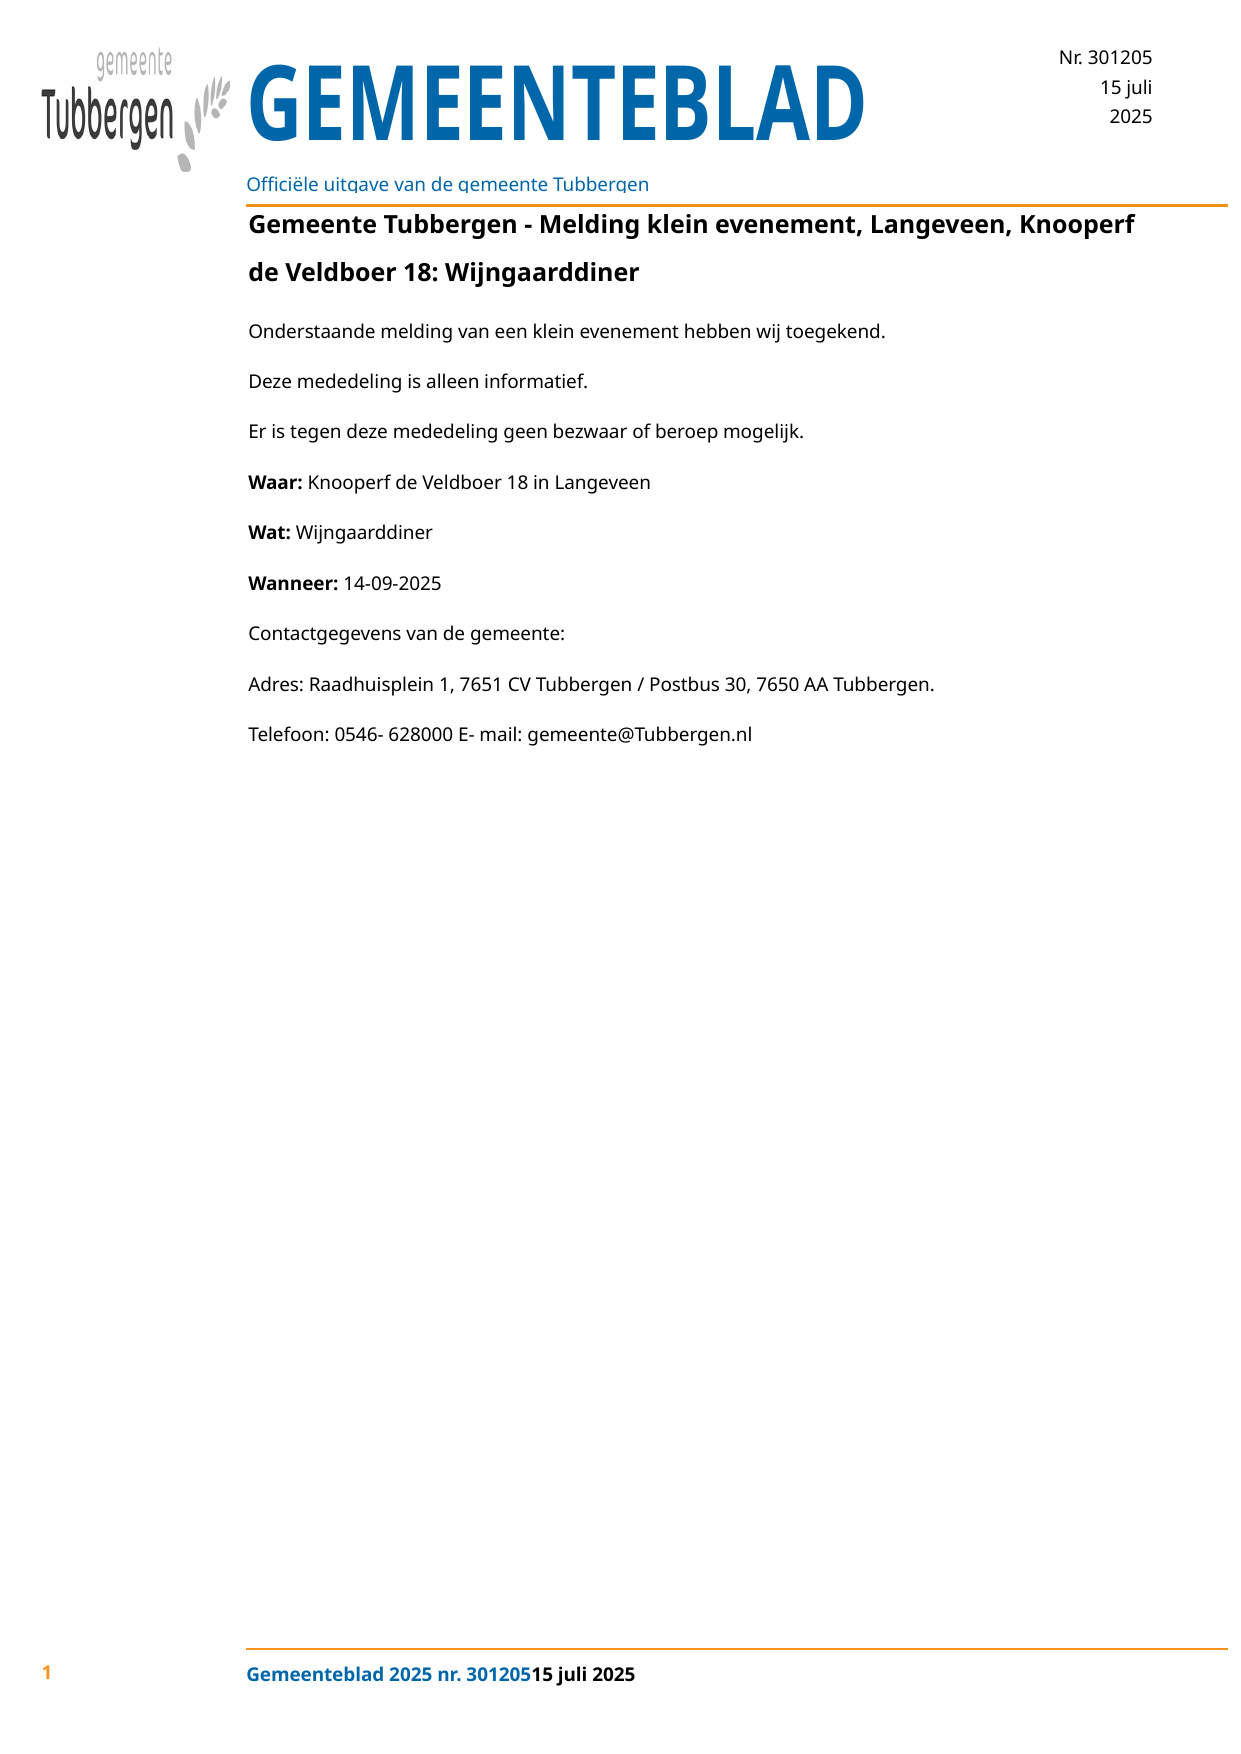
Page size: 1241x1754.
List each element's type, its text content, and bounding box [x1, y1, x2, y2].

text Gemeente Tubbergen - Melding klein evenement, Langeveen, Knooperf de Veldboer 18: Wijngaarddiner [248, 207, 1152, 288]
text Telefoon: 0546- 628000 E- mail: gemeente@Tubbergen.nl [248, 721, 1152, 747]
text Waar: Knooperf de Veldboer 18 in Langeveen [248, 469, 1152, 495]
text Wanneer: 14-09-2025 [248, 570, 1152, 596]
text Wat: Wijngaarddiner [248, 519, 1152, 545]
text Adres: Raadhuisplein 1, 7651 CV Tubbergen / Postbus 30, 7650 AA Tubbergen. [248, 671, 1152, 697]
text Er is tegen deze mededeling geen bezwaar of beroep mogelijk. [248, 419, 1152, 444]
picture [41, 47, 231, 172]
text Onderstaande melding van een klein evenement hebben wij toegekend. [248, 318, 1152, 344]
text Contactgegevens van de gemeente: [248, 620, 1152, 646]
text Deze mededeling is alleen informatief. [248, 368, 1152, 394]
